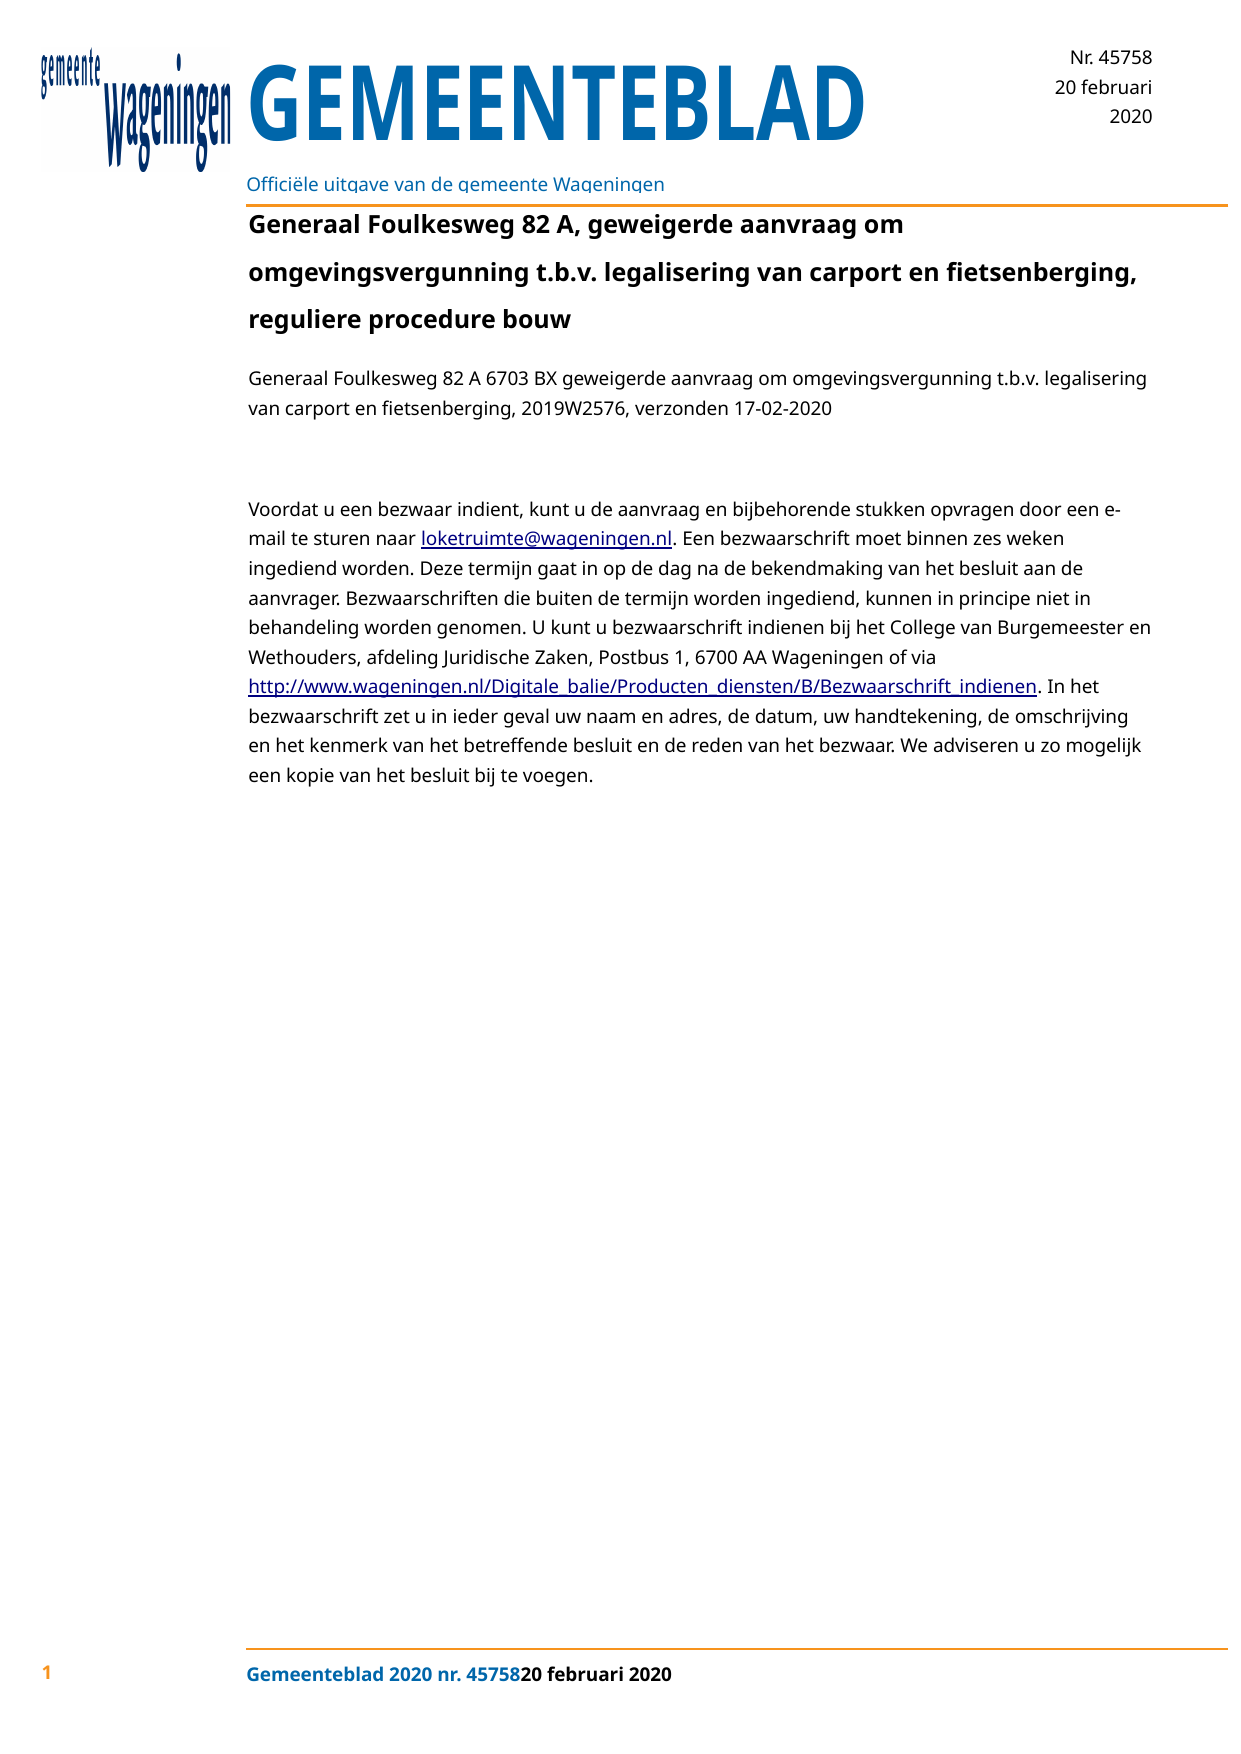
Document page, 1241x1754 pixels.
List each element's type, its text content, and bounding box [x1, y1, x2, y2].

picture [41, 47, 231, 172]
text Voordat u een bezwaar indient, kunt u de aanvraag en bijbehorende stukken opvragen door een e-mail te sturen naar loketruimte@wageningen.nl. Een bezwaarschrift moet binnen zes weken ingediend worden. Deze termijn gaat in op de dag na de bekendmaking van het besluit aan de aanvrager. Bezwaarschriften die buiten de termijn worden ingediend, kunnen in principe niet in behandeling worden genomen. U kunt u bezwaarschrift indienen bij het College van Burgemeester en Wethouders, afdeling Juridische Zaken, Postbus 1, 6700 AA Wageningen of via http://www.wageningen.nl/Digitale_balie/Producten_diensten/B/Bezwaarschrift_indienen. In het bezwaarschrift zet u in ieder geval uw naam en adres, de datum, uw handtekening, de omschrijving en het kenmerk van het betreffende besluit en de reden van het bezwaar. We adviseren u zo mogelijk een kopie van het besluit bij te voegen. [248, 496, 1152, 788]
text Generaal Foulkesweg 82 A, geweigerde aanvraag om omgevingsvergunning t.b.v. legalisering van carport en fietsenberging, reguliere procedure bouw [248, 207, 1152, 336]
text Generaal Foulkesweg 82 A 6703 BX geweigerde aanvraag om omgevingsvergunning t.b.v. legalisering van carport en fietsenberging, 2019W2576, verzonden 17-02-2020 [248, 366, 1152, 421]
